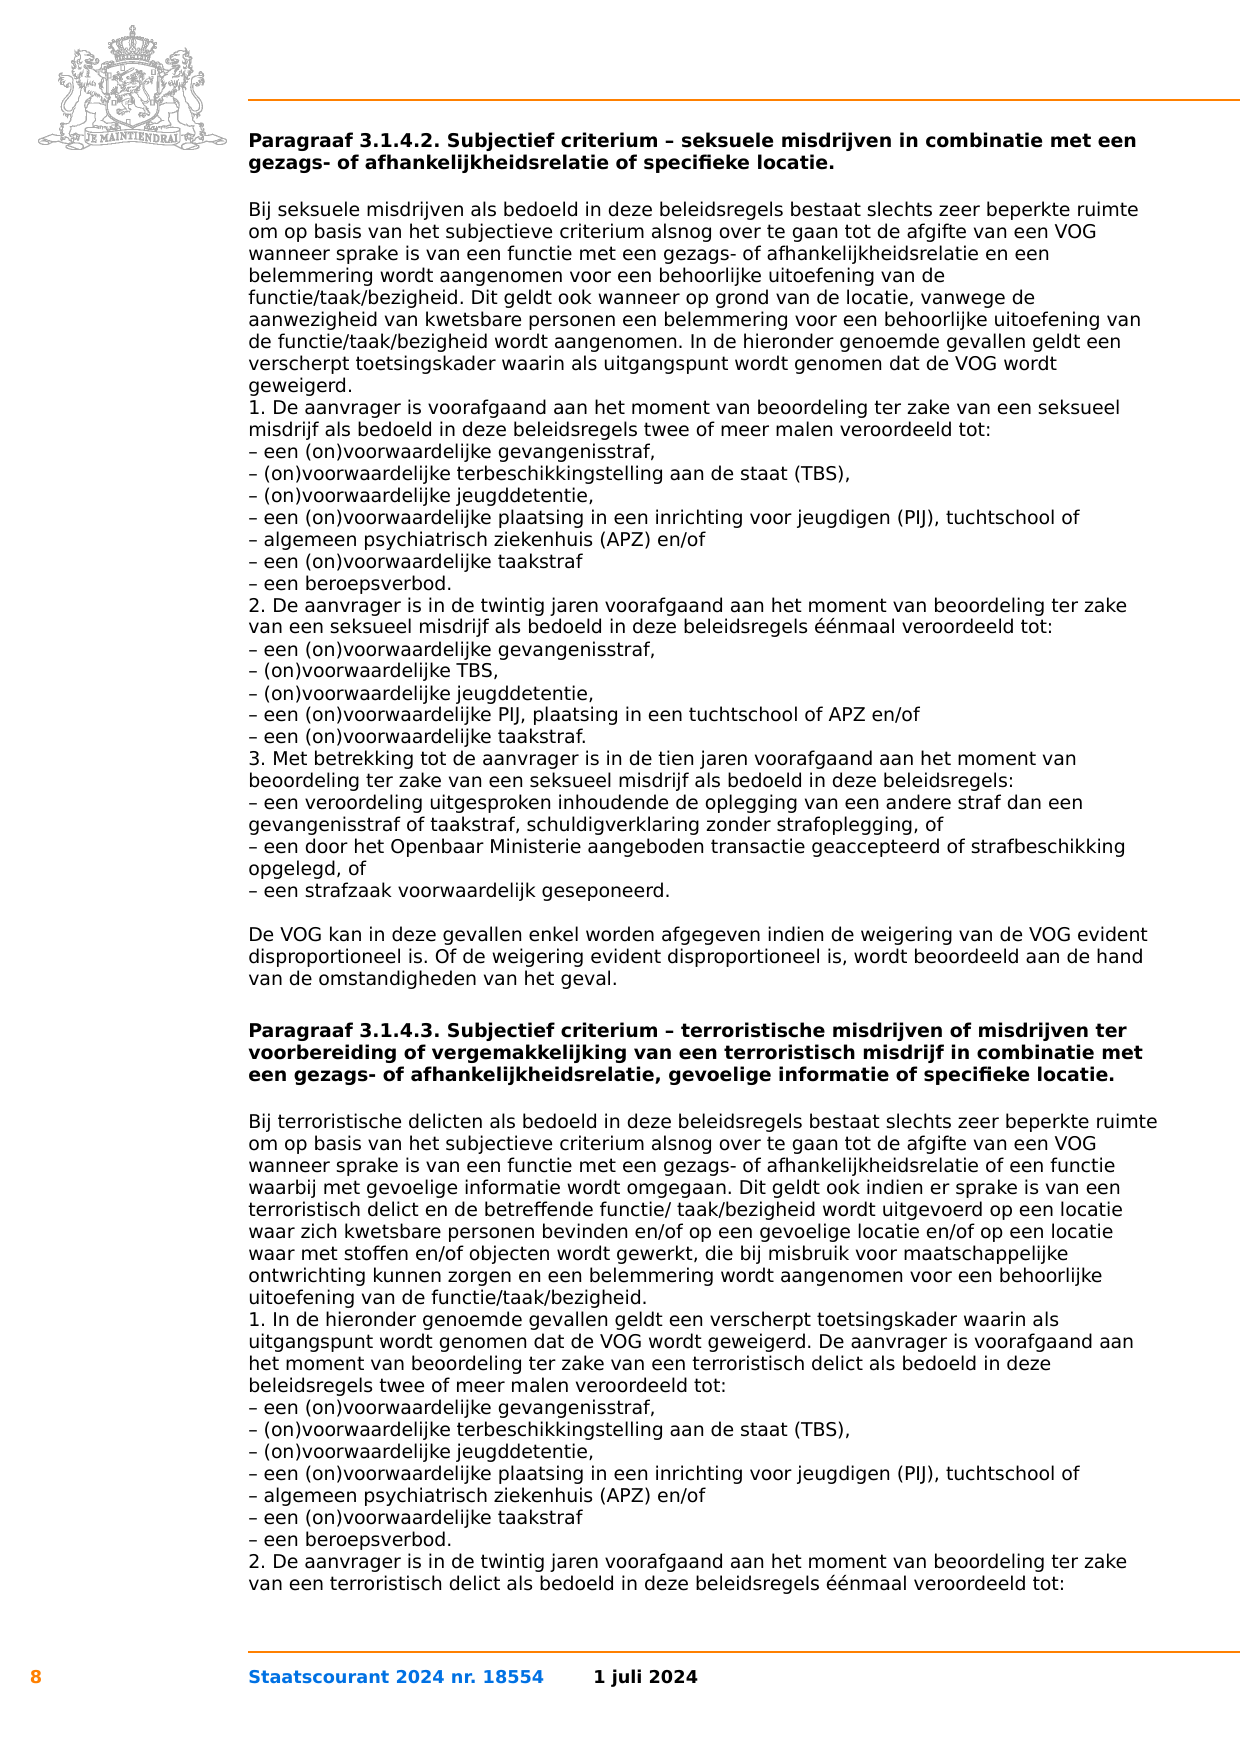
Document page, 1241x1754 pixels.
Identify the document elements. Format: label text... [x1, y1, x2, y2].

text – een (on)voorwaardelijke gevangenisstraf, [248, 638, 1163, 660]
text – (on)voorwaardelijke jeugddetentie, [248, 484, 1163, 507]
text – een (on)voorwaardelijke plaatsing in een inrichting voor jeugdigen (PIJ), tuchtschool of [248, 507, 1163, 528]
text De VOG kan in deze gevallen enkel worden afgegeven indien de weigering van de VOG evident disproportioneel is. Of de weigering evident disproportioneel is, wordt beoordeeld aan de hand van de omstandigheden van het geval. [248, 924, 1163, 990]
subtitle Paragraaf 3.1.4.2. Subjectief criterium – seksuele misdrijven in combinatie met een gezags- of afhankelijkheidsrelatie of specifieke locatie. [248, 130, 1163, 174]
text – (on)voorwaardelijke jeugddetentie, [248, 682, 1163, 704]
text – (on)voorwaardelijke jeugddetentie, [248, 1441, 1163, 1463]
text – een (on)voorwaardelijke gevangenisstraf, [248, 1397, 1163, 1419]
text – een beroepsverbod. [248, 1528, 1163, 1551]
text – een (on)voorwaardelijke PIJ, plaatsing in een tuchtschool of APZ en/of [248, 704, 1163, 726]
text 1. In de hieronder genoemde gevallen geldt een verscherpt toetsingskader waarin als uitgangspunt wordt genomen dat de VOG wordt geweigerd. De aanvrager is voorafgaand aan het moment van beoordeling ter zake van een terroristisch delict als bedoeld in deze beleidsregels twee of meer malen veroordeeld tot: [248, 1309, 1163, 1397]
text – een door het Openbaar Ministerie aangeboden transactie geaccepteerd of strafbeschikking opgelegd, of [248, 836, 1163, 880]
subtitle Paragraaf 3.1.4.3. Subjectief criterium – terroristische misdrijven of misdrijven ter voorbereiding of vergemakkelijking van een terroristisch misdrijf in combinatie met een gezags- of afhankelijkheidsrelatie, gevoelige informatie of specifieke locatie. [248, 1020, 1163, 1086]
text Bij seksuele misdrijven als bedoeld in deze beleidsregels bestaat slechts zeer beperkte ruimte om op basis van het subjectieve criterium alsnog over te gaan tot de afgifte van een VOG wanneer sprake is van een functie met een gezags- of afhankelijkheidsrelatie en een belemmering wordt aangenomen voor een behoorlijke uitoefening van de functie/taak/bezigheid. Dit geldt ook wanneer op grond van de locatie, vanwege de aanwezigheid van kwetsbare personen een belemmering voor een behoorlijke uitoefening van de functie/taak/bezigheid wordt aangenomen. In de hieronder genoemde gevallen geldt een verscherpt toetsingskader waarin als uitgangspunt wordt genomen dat de VOG wordt geweigerd. [248, 199, 1163, 397]
text 3. Met betrekking tot de aanvrager is in de tien jaren voorafgaand aan het moment van beoordeling ter zake van een seksueel misdrijf als bedoeld in deze beleidsregels: [248, 748, 1163, 792]
text – algemeen psychiatrisch ziekenhuis (APZ) en/of [248, 1484, 1163, 1507]
text – een (on)voorwaardelijke taakstraf [248, 551, 1163, 572]
text – een veroordeling uitgesproken inhoudende de oplegging van een andere straf dan een gevangenisstraf of taakstraf, schuldigverklaring zonder strafoplegging, of [248, 792, 1163, 836]
text – een (on)voorwaardelijke gevangenisstraf, [248, 441, 1163, 463]
text – een (on)voorwaardelijke plaatsing in een inrichting voor jeugdigen (PIJ), tuchtschool of [248, 1463, 1163, 1484]
text – een strafzaak voorwaardelijk geseponeerd. [248, 880, 1163, 902]
text – een (on)voorwaardelijke taakstraf [248, 1507, 1163, 1528]
text Bij terroristische delicten als bedoeld in deze beleidsregels bestaat slechts zeer beperkte ruimte om op basis van het subjectieve criterium alsnog over te gaan tot de afgifte van een VOG wanneer sprake is van een functie met een gezags- of afhankelijkheidsrelatie of een functie waarbij met gevoelige informatie wordt omgegaan. Dit geldt ook indien er sprake is van een terroristisch delict en de betreffende functie/ taak/bezigheid wordt uitgevoerd op een locatie waar zich kwetsbare personen bevinden en/of op een gevoelige locatie en/of op een locatie waar met stoffen en/of objecten wordt gewerkt, die bij misbruik voor maatschappelijke ontwrichting kunnen zorgen en een belemmering wordt aangenomen voor een behoorlijke uitoefening van de functie/taak/bezigheid. [248, 1111, 1163, 1309]
text – (on)voorwaardelijke TBS, [248, 660, 1163, 682]
picture [38, 25, 227, 150]
text 2. De aanvrager is in de twintig jaren voorafgaand aan het moment van beoordeling ter zake van een terroristisch delict als bedoeld in deze beleidsregels éénmaal veroordeeld tot: [248, 1551, 1163, 1594]
text – een (on)voorwaardelijke taakstraf. [248, 726, 1163, 748]
text 2. De aanvrager is in de twintig jaren voorafgaand aan het moment van beoordeling ter zake van een seksueel misdrijf als bedoeld in deze beleidsregels éénmaal veroordeeld tot: [248, 594, 1163, 638]
text – een beroepsverbod. [248, 572, 1163, 594]
text – algemeen psychiatrisch ziekenhuis (APZ) en/of [248, 528, 1163, 551]
text – (on)voorwaardelijke terbeschikkingstelling aan de staat (TBS), [248, 1419, 1163, 1441]
text 1. De aanvrager is voorafgaand aan het moment van beoordeling ter zake van een seksueel misdrijf als bedoeld in deze beleidsregels twee of meer malen veroordeeld tot: [248, 397, 1163, 441]
text – (on)voorwaardelijke terbeschikkingstelling aan de staat (TBS), [248, 463, 1163, 484]
